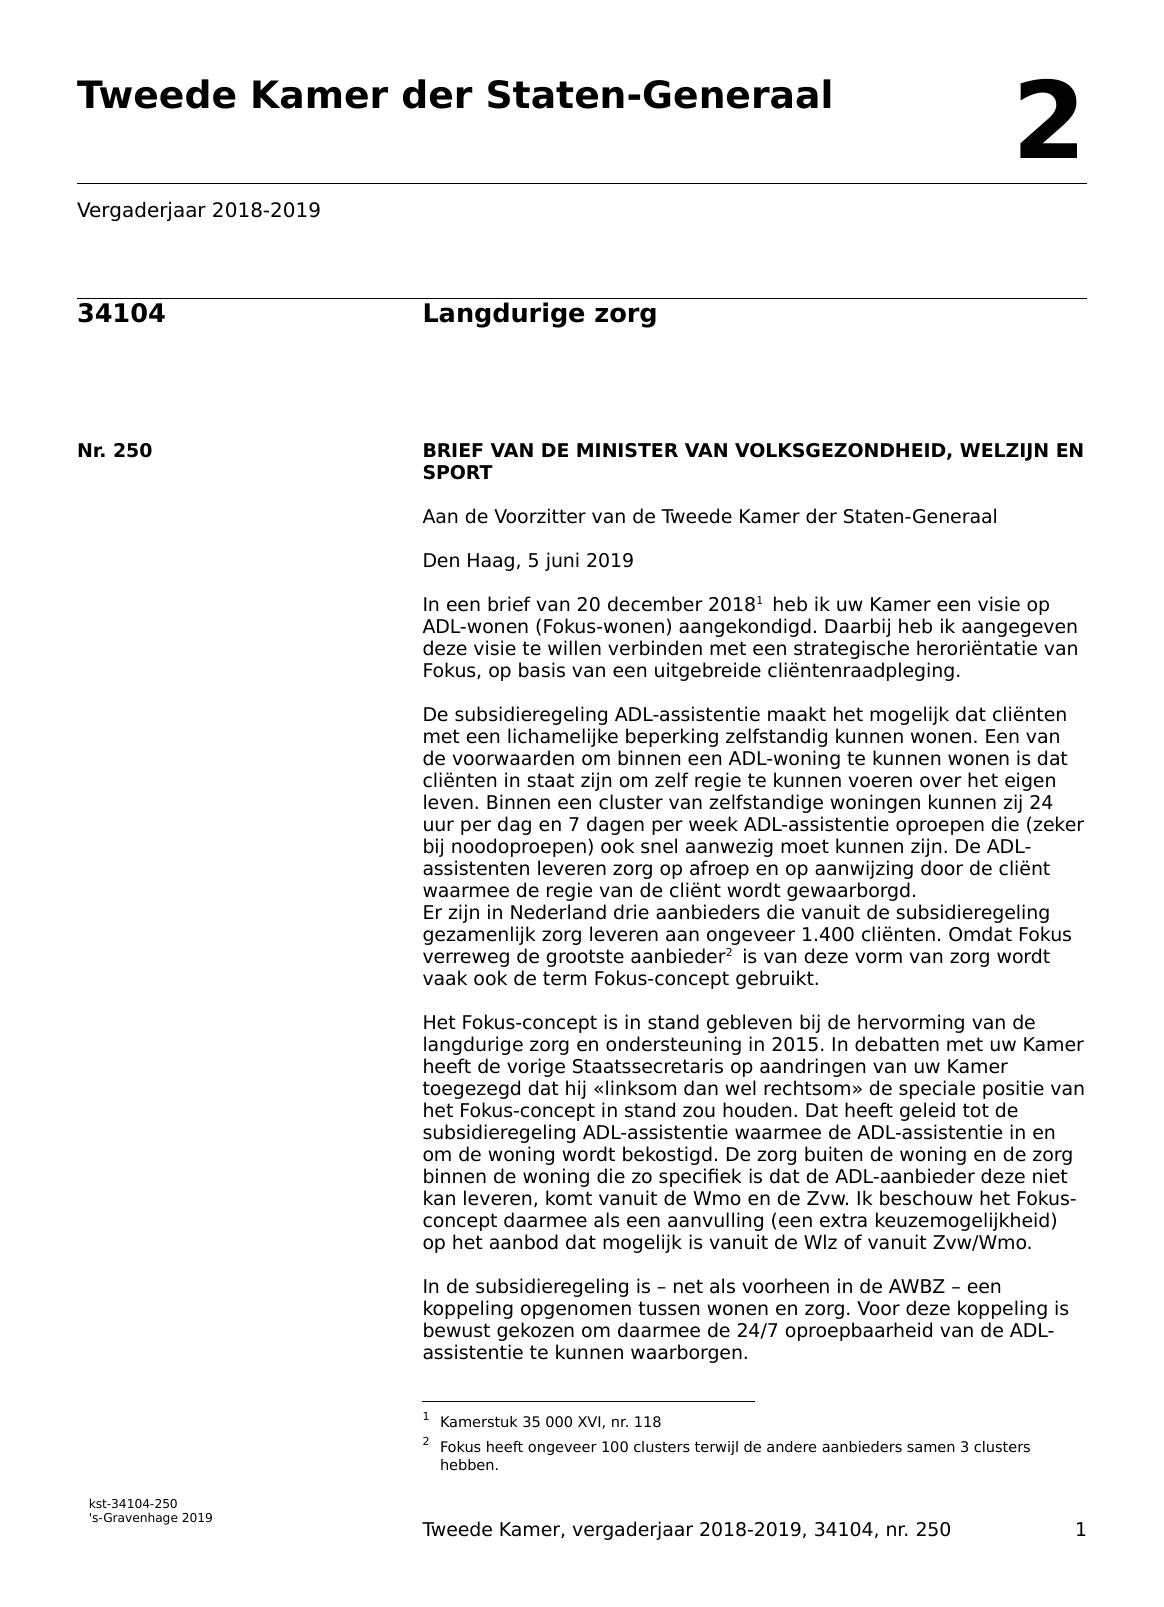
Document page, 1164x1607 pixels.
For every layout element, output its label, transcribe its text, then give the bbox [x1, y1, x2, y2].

subtitle 34104 Langdurige zorg [77, 299, 1087, 329]
text 's-Gravenhage 2019 [88, 1511, 323, 1525]
table_header 2 [886, 59, 1087, 183]
text Aan de Voorzitter van de Tweede Kamer der Staten-Generaal [422, 506, 1087, 528]
text Fokus heeft ongeveer 100 clusters terwijl de andere aanbieders samen 3 clusters hebben. [422, 1435, 1087, 1474]
text In de subsidieregeling is – net als voorheen in de AWBZ – een koppeling opgenomen tussen wonen en zorg. Voor deze koppeling is bewust gekozen om daarmee de 24/7 oproepbaarheid van de ADL-assistentie te kunnen waarborgen. [422, 1276, 1087, 1364]
text Kamerstuk 35 000 XVI, nr. 118 [422, 1410, 1087, 1432]
text kst-34104-250 [88, 1497, 323, 1511]
text De subsidieregeling ADL-assistentie maakt het mogelijk dat cliënten met een lichamelijke beperking zelfstandig kunnen wonen. Een van de voorwaarden om binnen een ADL-woning te kunnen wonen is dat cliënten in staat zijn om zelf regie te kunnen voeren over het eigen leven. Binnen een cluster van zelfstandige woningen kunnen zij 24 uur per dag en 7 dagen per week ADL-assistentie oproepen die (zeker bij noodoproepen) ook snel aanwezig moet kunnen zijn. De ADL-assistenten leveren zorg op afroep en op aanwijzing door de cliënt waarmee de regie van de cliënt wordt gewaarborgd. [422, 704, 1087, 902]
table_cell Vergaderjaar 2018-2019 [77, 184, 1087, 298]
text Er zijn in Nederland drie aanbieders die vanuit de subsidieregeling gezamenlijk zorg leveren aan ongeveer 1.400 cliënten. Omdat Fokus verreweg de grootste aanbieder is van deze vorm van zorg wordt vaak ook de term Fokus-concept gebruikt. [422, 902, 1087, 990]
table_header Tweede Kamer der Staten-Generaal [77, 59, 886, 183]
text In een brief van 20 december 2018 heb ik uw Kamer een visie op ADL-wonen (Fokus-wonen) aangekondigd. Daarbij heb ik aangegeven deze visie te willen verbinden met een strategische heroriëntatie van Fokus, op basis van een uitgebreide cliëntenraadpleging. [422, 594, 1087, 682]
text Den Haag, 5 juni 2019 [422, 550, 1087, 572]
subtitle Nr. 250 BRIEF VAN DE MINISTER VAN VOLKSGEZONDHEID, WELZIJN EN SPORT [77, 440, 1087, 484]
text Het Fokus-concept is in stand gebleven bij de hervorming van de langdurige zorg en ondersteuning in 2015. In debatten met uw Kamer heeft de vorige Staatssecretaris op aandringen van uw Kamer toegezegd dat hij «linksom dan wel rechtsom» de speciale positie van het Fokus-concept in stand zou houden. Dat heeft geleid tot de subsidieregeling ADL-assistentie waarmee de ADL-assistentie in en om de woning wordt bekostigd. De zorg buiten de woning en de zorg binnen de woning die zo specifiek is dat de ADL-aanbieder deze niet kan leveren, komt vanuit de Wmo en de Zvw. Ik beschouw het Fokus-concept daarmee als een aanvulling (een extra keuzemogelijkheid) op het aanbod dat mogelijk is vanuit de Wlz of vanuit Zvw/Wmo. [422, 1012, 1087, 1254]
